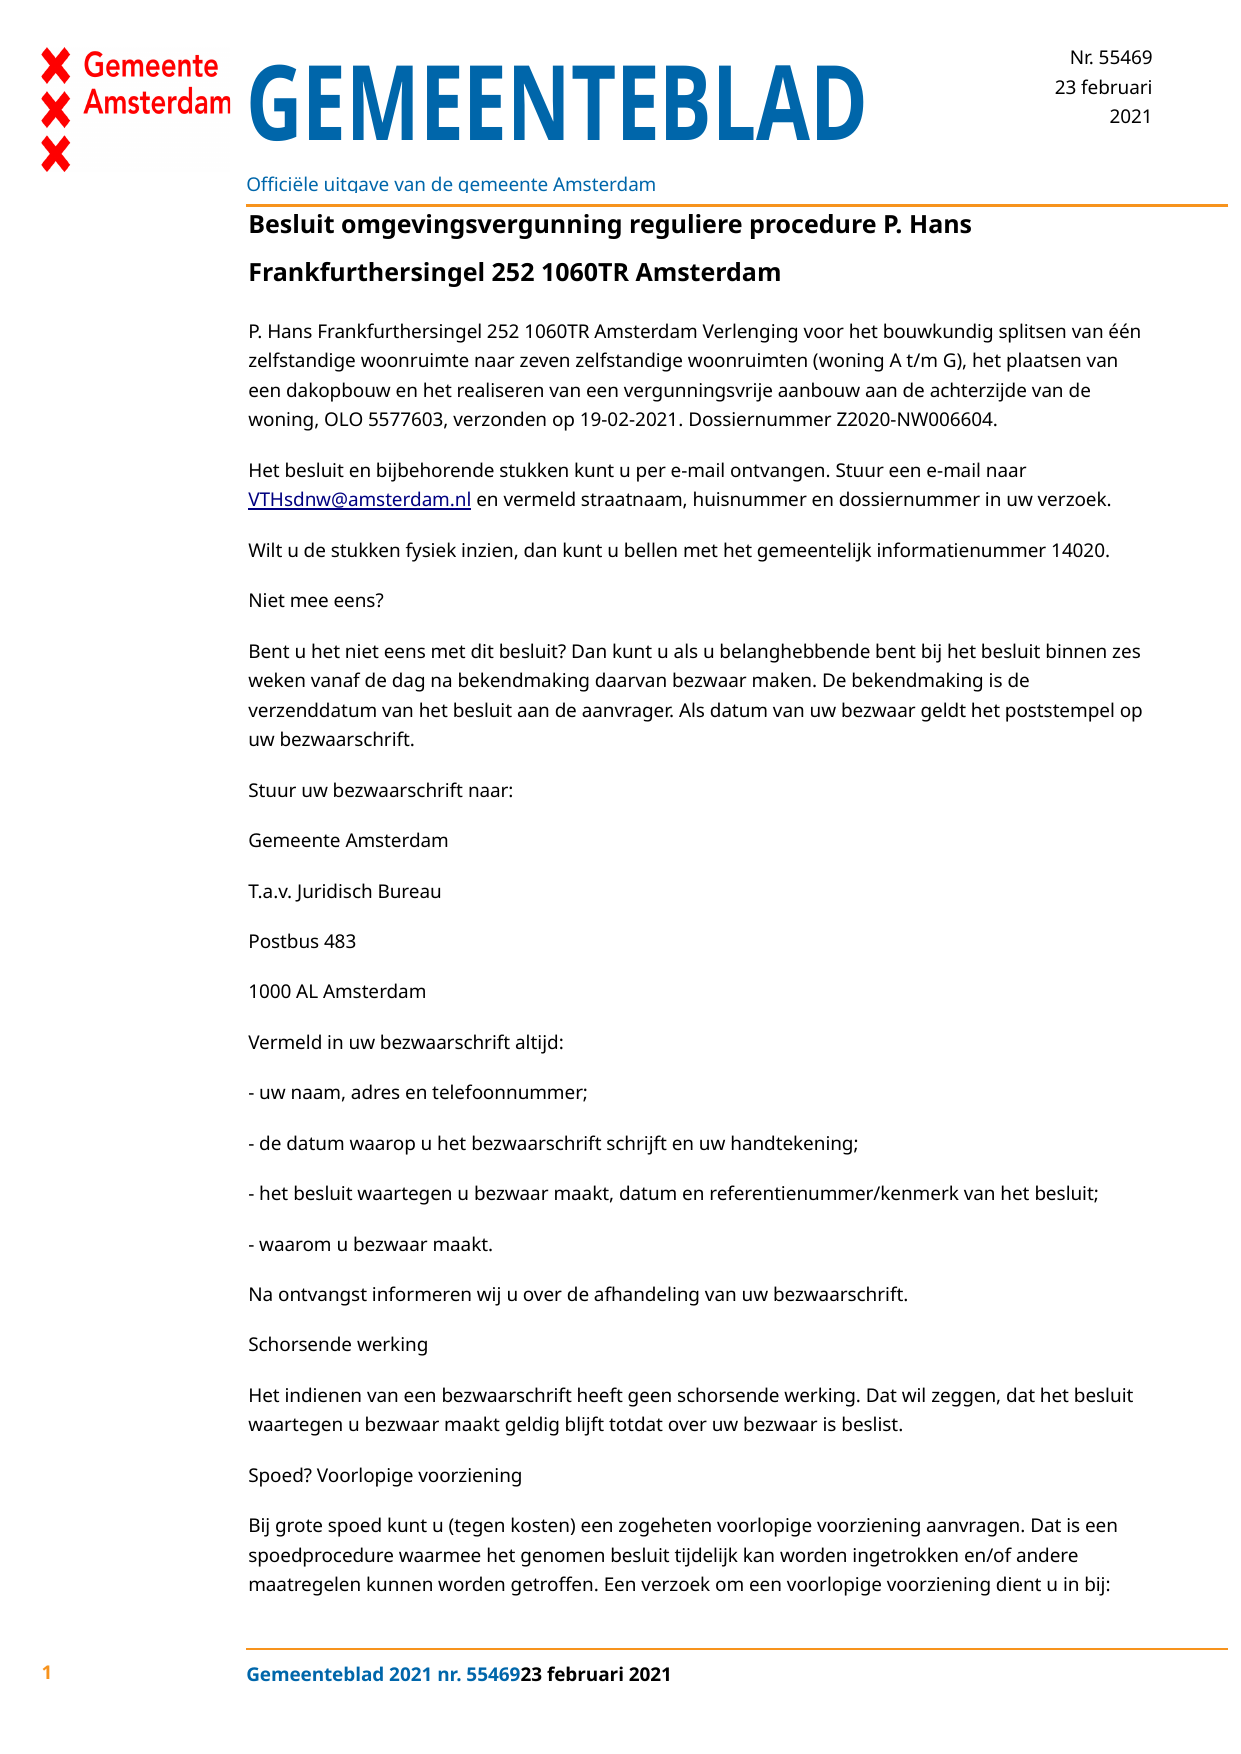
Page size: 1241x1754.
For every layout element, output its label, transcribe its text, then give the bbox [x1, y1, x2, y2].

text Na ontvangst informeren wij u over de afhandeling van uw bezwaarschrift. [248, 1281, 1152, 1307]
text Postbus 483 [248, 928, 1152, 954]
text - waarom u bezwaar maakt. [248, 1231, 1152, 1257]
picture [41, 47, 231, 172]
text Het besluit en bijbehorende stukken kunt u per e-mail ontvangen. Stuur een e-mail naar VTHsdnw@amsterdam.nl en vermeld straatnaam, huisnummer en dossiernummer in uw verzoek. [248, 457, 1152, 512]
text Besluit omgevingsvergunning reguliere procedure P. Hans Frankfurthersingel 252 1060TR Amsterdam [248, 207, 1152, 288]
text Het indienen van een bezwaarschrift heeft geen schorsende werking. Dat wil zeggen, dat het besluit waartegen u bezwaar maakt geldig blijft totdat over uw bezwaar is beslist. [248, 1382, 1152, 1437]
text - uw naam, adres en telefoonnummer; [248, 1079, 1152, 1105]
text Schorsende werking [248, 1332, 1152, 1357]
text Gemeente Amsterdam [248, 827, 1152, 853]
text Stuur uw bezwaarschrift naar: [248, 777, 1152, 803]
text T.a.v. Juridisch Bureau [248, 878, 1152, 904]
text - de datum waarop u het bezwaarschrift schrijft en uw handtekening; [248, 1130, 1152, 1156]
text Niet mee eens? [248, 587, 1152, 613]
text Wilt u de stukken fysiek inzien, dan kunt u bellen met het gemeentelijk informatienummer 14020. [248, 537, 1152, 563]
text Bij grote spoed kunt u (tegen kosten) een zogeheten voorlopige voorziening aanvragen. Dat is een spoedprocedure waarmee het genomen besluit tijdelijk kan worden ingetrokken en/of andere maatregelen kunnen worden getroffen. Een verzoek om een voorlopige voorziening dient u in bij: [248, 1512, 1152, 1597]
text P. Hans Frankfurthersingel 252 1060TR Amsterdam Verlenging voor het bouwkundig splitsen van één zelfstandige woonruimte naar zeven zelfstandige woonruimten (woning A t/m G), het plaatsen van een dakopbouw en het realiseren van een vergunningsvrije aanbouw aan de achterzijde van de woning, OLO 5577603, verzonden op 19-02-2021. Dossiernummer Z2020-NW006604. [248, 318, 1152, 432]
text 1000 AL Amsterdam [248, 979, 1152, 1004]
text Spoed? Voorlopige voorziening [248, 1462, 1152, 1488]
text Vermeld in uw bezwaarschrift altijd: [248, 1029, 1152, 1055]
text - het besluit waartegen u bezwaar maakt, datum en referentienummer/kenmerk van het besluit; [248, 1180, 1152, 1206]
text Bent u het niet eens met dit besluit? Dan kunt u als u belanghebbende bent bij het besluit binnen zes weken vanaf de dag na bekendmaking daarvan bezwaar maken. De bekendmaking is de verzenddatum van het besluit aan de aanvrager. Als datum van uw bezwaar geldt het poststempel op uw bezwaarschrift. [248, 638, 1152, 752]
